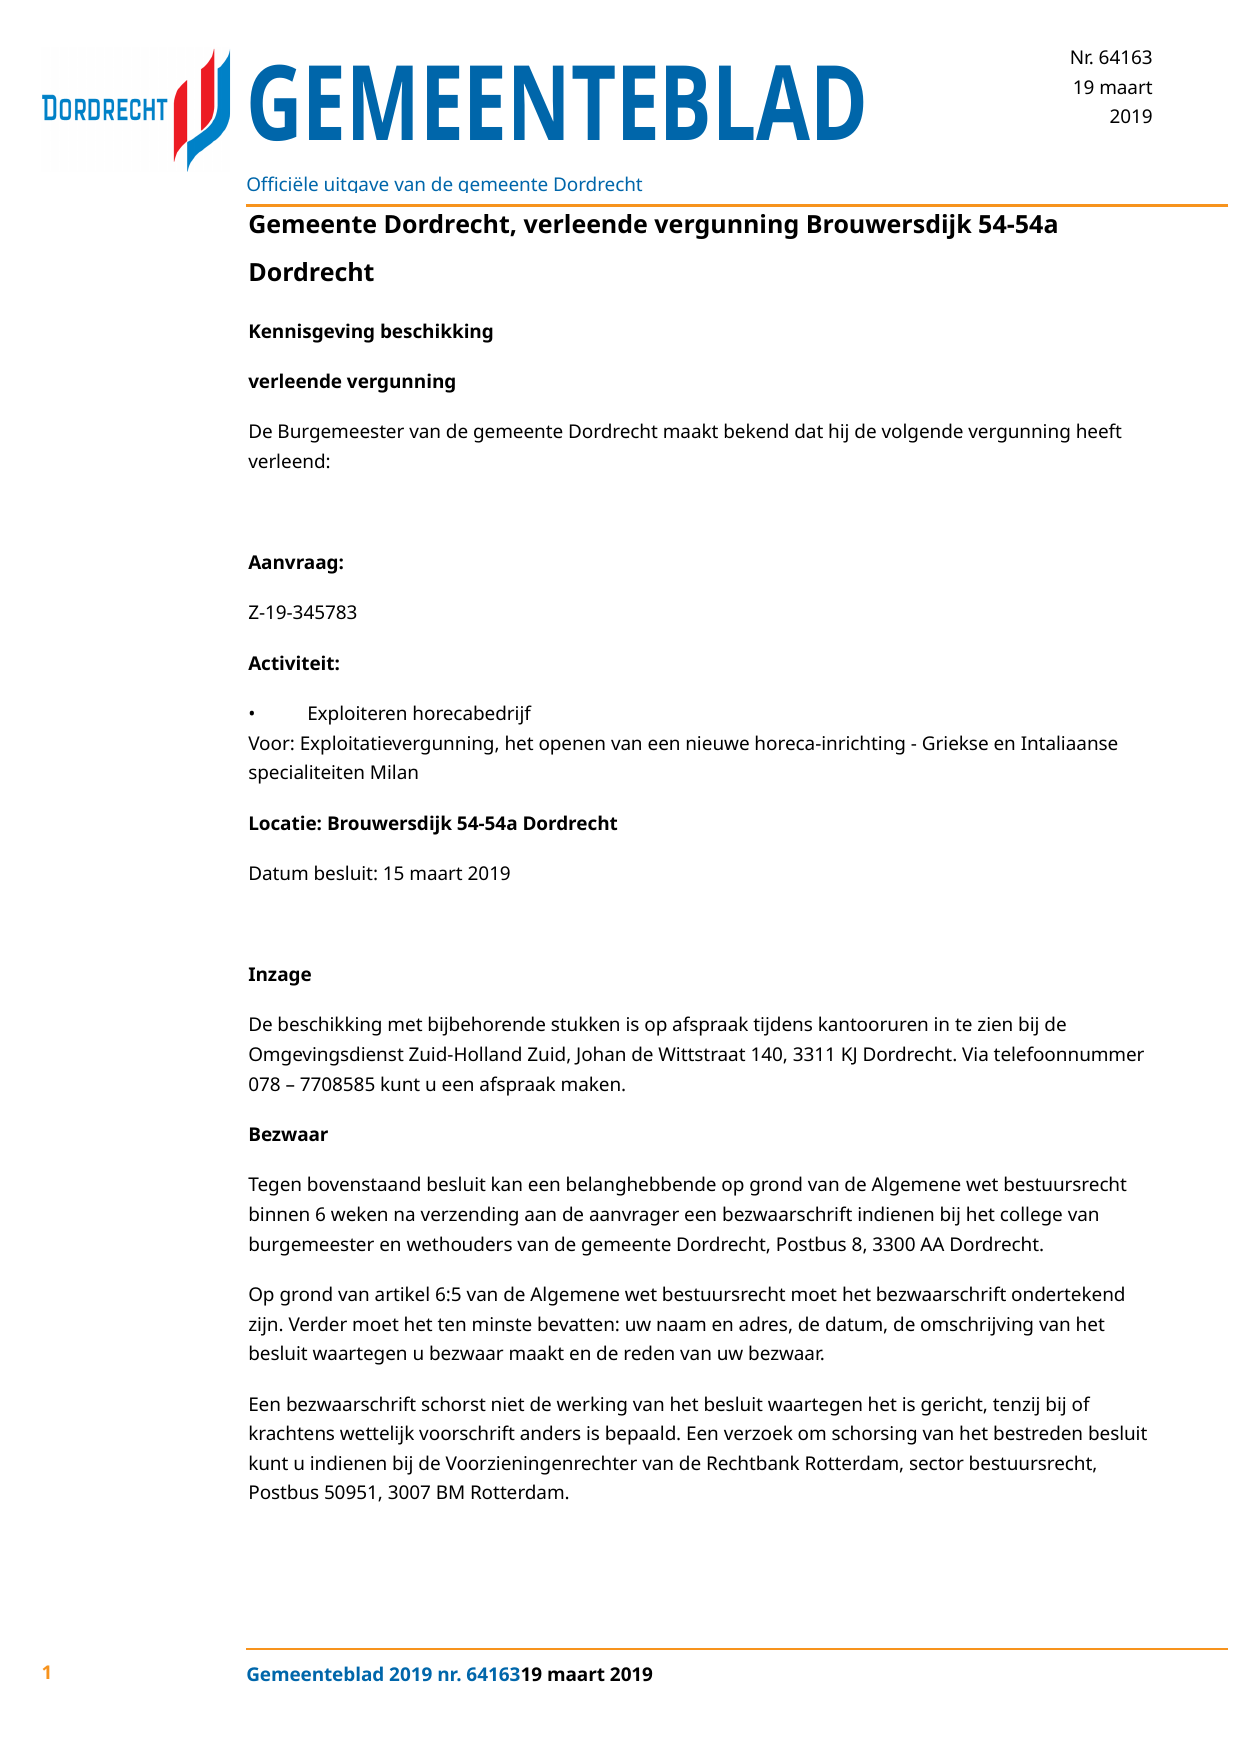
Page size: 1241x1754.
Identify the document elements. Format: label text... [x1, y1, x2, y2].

list Exploiteren horecabedrijf [248, 700, 1152, 726]
text Inzage [248, 961, 1152, 987]
text Kennisgeving beschikking [248, 318, 1152, 344]
text verleende vergunning [248, 368, 1152, 394]
text Bezwaar [248, 1121, 1152, 1147]
text Een bezwaarschrift schorst niet de werking van het besluit waartegen het is gericht, tenzij bij of krachtens wettelijk voorschrift anders is bepaald. Een verzoek om schorsing van het bestreden besluit kunt u indienen bij de Voorzieningenrechter van de Rechtbank Rotterdam, sector bestuursrecht, Postbus 50951, 3007 BM Rotterdam. [248, 1391, 1152, 1505]
picture [41, 47, 231, 172]
text De Burgemeester van de gemeente Dordrecht maakt bekend dat hij de volgende vergunning heeft verleend: [248, 419, 1152, 474]
text Tegen bovenstaand besluit kan een belanghebbende op grond van de Algemene wet bestuursrecht binnen 6 weken na verzending aan de aanvrager een bezwaarschrift indienen bij het college van burgemeester en wethouders van de gemeente Dordrecht, Postbus 8, 3300 AA Dordrecht. [248, 1172, 1152, 1257]
text Voor: Exploitatievergunning, het openen van een nieuwe horeca-inrichting - Griekse en Intaliaanse specialiteiten Milan [248, 730, 1152, 785]
text Aanvraag: [248, 549, 1152, 575]
text Op grond van artikel 6:5 van de Algemene wet bestuursrecht moet het bezwaarschrift ondertekend zijn. Verder moet het ten minste bevatten: uw naam en adres, de datum, de omschrijving van het besluit waartegen u bezwaar maakt en de reden van uw bezwaar. [248, 1281, 1152, 1366]
text Activiteit: [248, 650, 1152, 676]
text Z-19-345783 [248, 599, 1152, 625]
text Gemeente Dordrecht, verleende vergunning Brouwersdijk 54-54a Dordrecht [248, 207, 1152, 288]
text Datum besluit: 15 maart 2019 [248, 860, 1152, 886]
text Locatie: Brouwersdijk 54-54a Dordrecht [248, 810, 1152, 836]
text De beschikking met bijbehorende stukken is op afspraak tijdens kantooruren in te zien bij de Omgevingsdienst Zuid-Holland Zuid, Johan de Wittstraat 140, 3311 KJ Dordrecht. Via telefoonnummer 078 – 7708585 kunt u een afspraak maken. [248, 1012, 1152, 1097]
